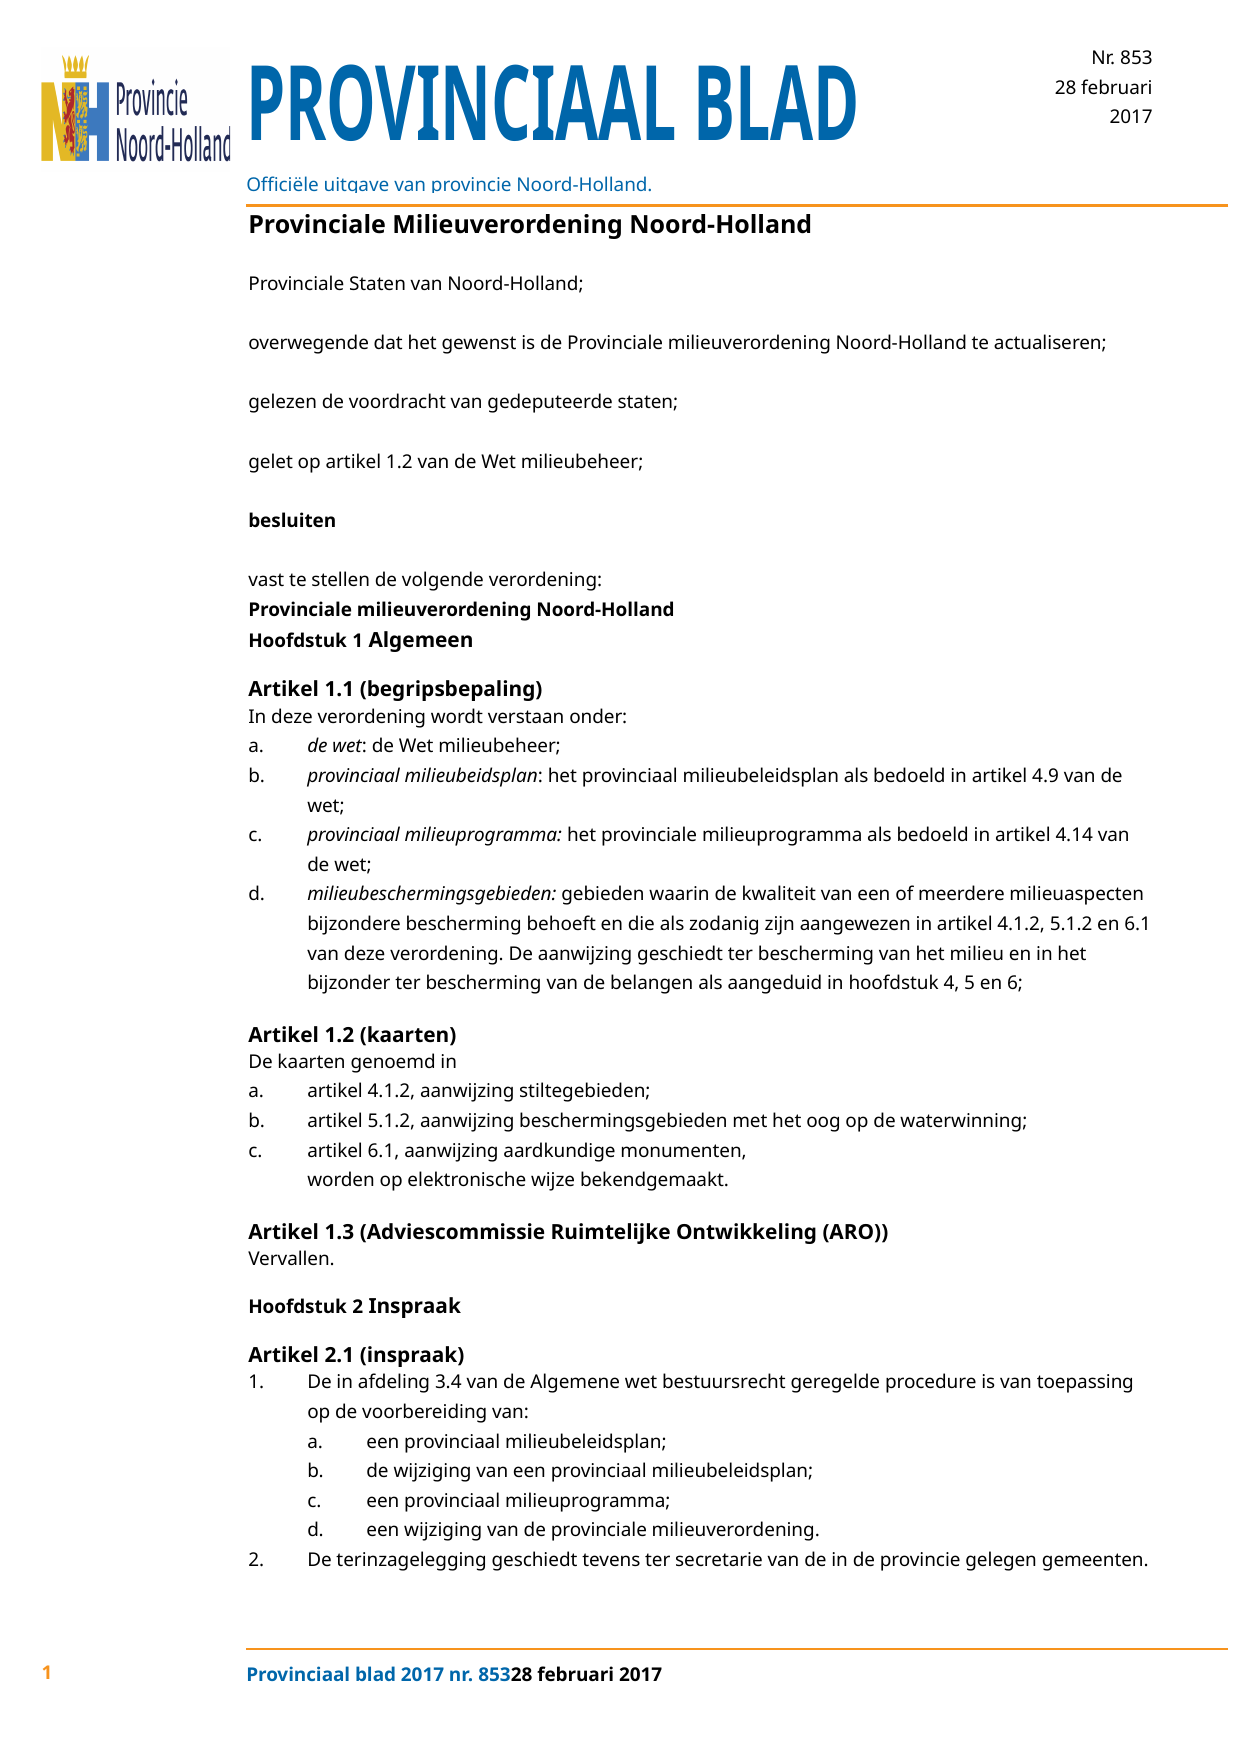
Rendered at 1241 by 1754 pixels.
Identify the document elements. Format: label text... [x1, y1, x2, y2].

list artikel 5.1.2, aanwijzing beschermingsgebieden met het oog op de waterwinning; [248, 1107, 1152, 1133]
list provinciaal milieuprogramma: het provinciale milieuprogramma als bedoeld in artikel 4.14 van de wet; [248, 821, 1152, 877]
text Provinciale Staten van Noord-Holland; [248, 270, 1152, 296]
list artikel 4.1.2, aanwijzing stiltegebieden; [248, 1078, 1152, 1103]
text Artikel 2.1 (inspraak) [248, 1340, 1152, 1369]
text gelezen de voordracht van gedeputeerde staten; [248, 389, 1152, 414]
list een provinciaal milieubeleidsplan; [307, 1428, 1152, 1453]
text Hoofdstuk 2 Inspraak [248, 1291, 1152, 1319]
list artikel 6.1, aanwijzing aardkundige monumenten, [248, 1137, 1152, 1163]
list de wet: de Wet milieubeheer; [248, 733, 1152, 758]
text In deze verordening wordt verstaan onder: [248, 703, 1152, 729]
text vast te stellen de volgende verordening: [248, 566, 1152, 592]
text Hoofdstuk 1 Algemeen [248, 625, 1152, 654]
list provinciaal milieubeidsplan: het provinciaal milieubeleidsplan als bedoeld in artikel 4.9 van de wet; [248, 762, 1152, 817]
picture [41, 47, 231, 172]
list De in afdeling 3.4 van de Algemene wet bestuursrecht geregelde procedure is van toepassing op de voorbereiding van: [248, 1369, 1152, 1424]
list worden op elektronische wijze bekendgemaakt. [248, 1166, 1152, 1192]
text overwegende dat het gewenst is de Provinciale milieuverordening Noord-Holland te actualiseren; [248, 329, 1152, 355]
text De kaarten genoemd in [248, 1048, 1152, 1074]
text Artikel 1.3 (Adviescommissie Ruimtelijke Ontwikkeling (ARO)) [248, 1217, 1152, 1245]
text Vervallen. [248, 1245, 1152, 1271]
text Artikel 1.1 (begripsbepaling) [248, 674, 1152, 703]
text Provinciale Milieuverordening Noord-Holland [248, 207, 1152, 241]
text gelet op artikel 1.2 van de Wet milieubeheer; [248, 448, 1152, 473]
list De terinzagelegging geschiedt tevens ter secretarie van de in de provincie gelegen gemeenten. [248, 1546, 1152, 1572]
text besluiten [248, 507, 1152, 533]
list een provinciaal milieuprogramma; [307, 1487, 1152, 1513]
list milieubeschermingsgebieden: gebieden waarin de kwaliteit van een of meerdere milieuaspecten bijzondere bescherming behoeft en die als zodanig zijn aangewezen in artikel 4.1.2, 5.1.2 en 6.1 van deze verordening. De aanwijzing geschiedt ter bescherming van het milieu en in het bijzonder ter bescherming van de belangen als aangeduid in hoofdstuk 4, 5 en 6; [248, 881, 1152, 995]
list de wijziging van een provinciaal milieubeleidsplan; [307, 1457, 1152, 1483]
text Provinciale milieuverordening Noord-Holland [248, 596, 1152, 621]
list een wijziging van de provinciale milieuverordening. [307, 1517, 1152, 1542]
text Artikel 1.2 (kaarten) [248, 1020, 1152, 1048]
